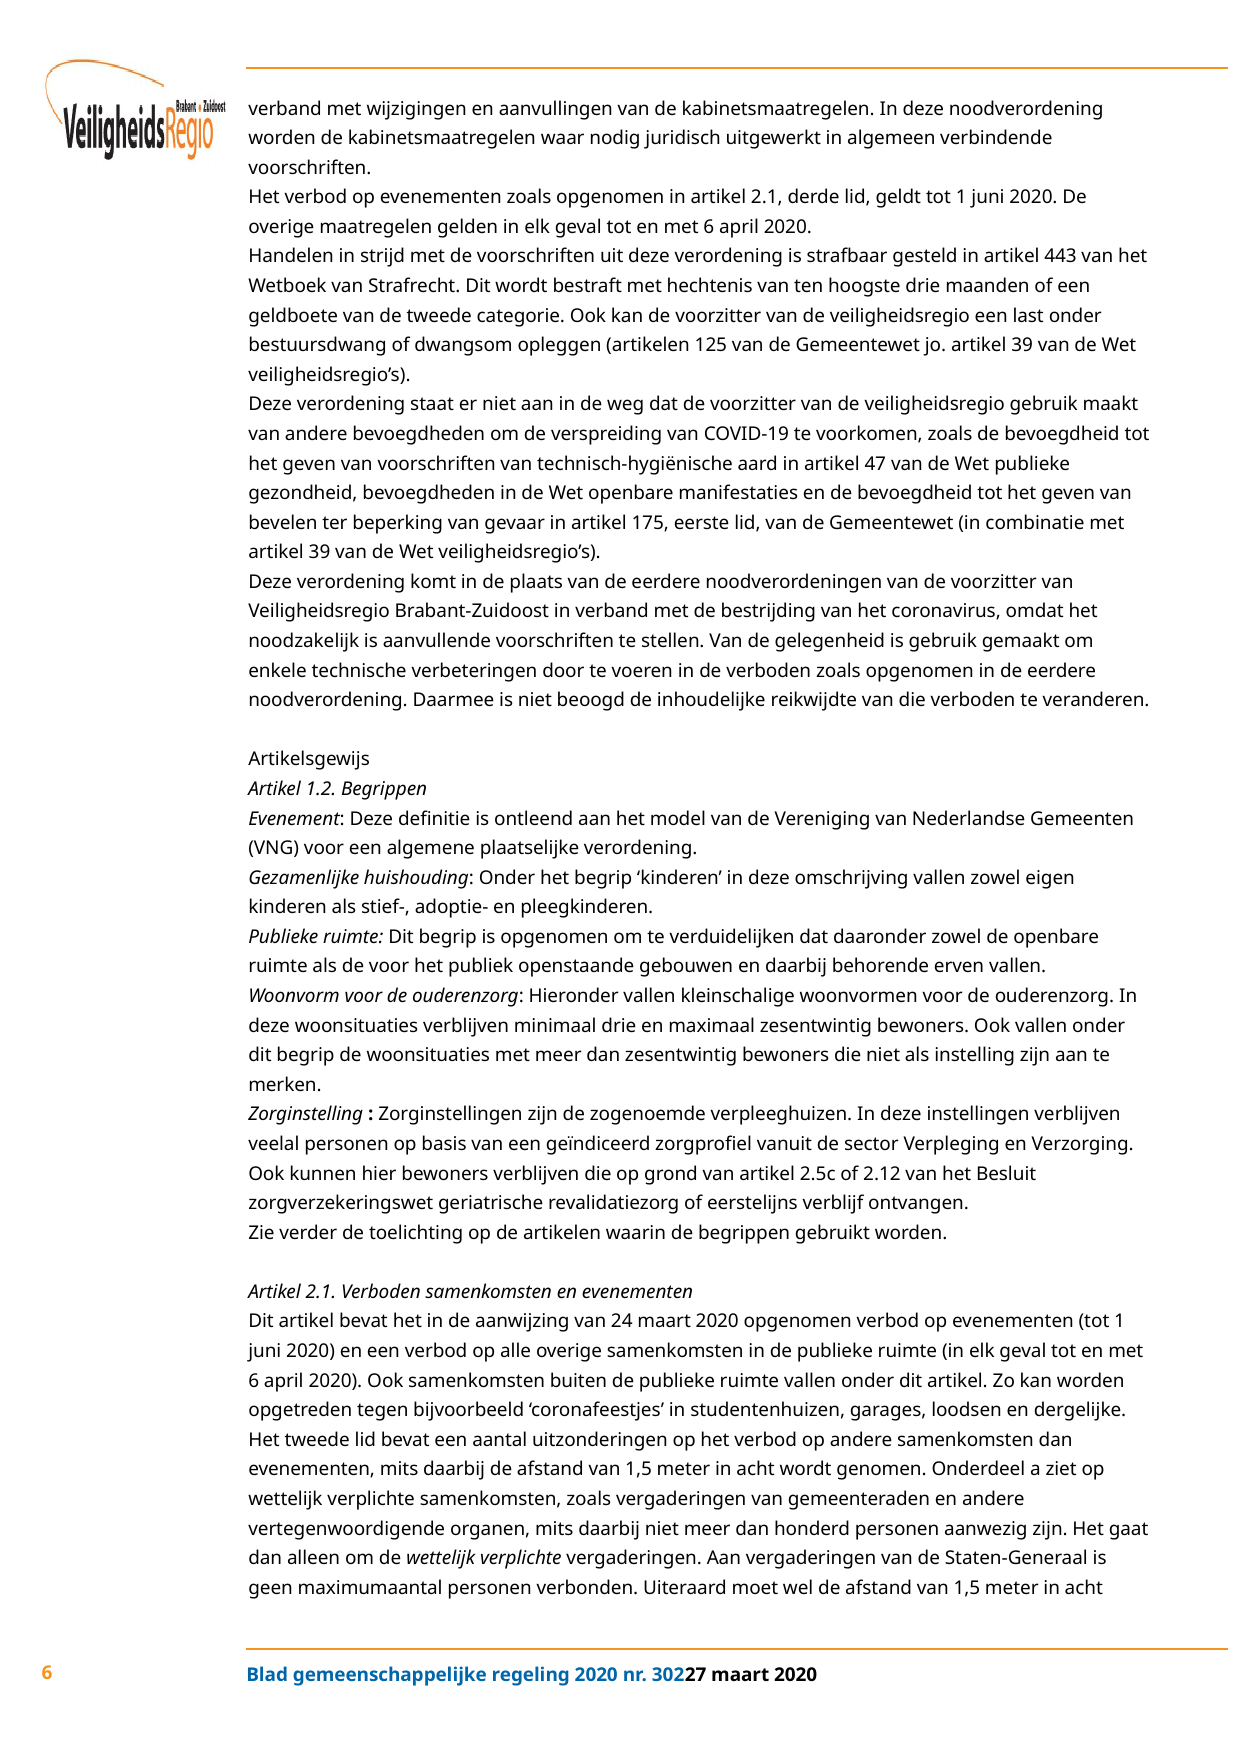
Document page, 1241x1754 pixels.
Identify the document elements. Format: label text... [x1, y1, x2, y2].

text Het tweede lid bevat een aantal uitzonderingen op het verbod op andere samenkomsten dan evenementen, mits daarbij de afstand van 1,5 meter in acht wordt genomen. Onderdeel a ziet op wettelijk verplichte samenkomsten, zoals vergaderingen van gemeenteraden en andere vertegenwoordigende organen, mits daarbij niet meer dan honderd personen aanwezig zijn. Het gaat dan alleen om de wettelijk verplichte vergaderingen. Aan vergaderingen van de Staten-Generaal is geen maximumaantal personen verbonden. Uiteraard moet wel de afstand van 1,5 meter in acht [248, 1426, 1152, 1600]
text Het verbod op evenementen zoals opgenomen in artikel 2.1, derde lid, geldt tot 1 juni 2020. De overige maatregelen gelden in elk geval tot en met 6 april 2020. [248, 183, 1152, 239]
text verband met wijzigingen en aanvullingen van de kabinetsmaatregelen. In deze noodverordening worden de kabinetsmaatregelen waar nodig juridisch uitgewerkt in algemeen verbindende voorschriften. [248, 95, 1152, 180]
text Handelen in strijd met de voorschriften uit deze verordening is strafbaar gesteld in artikel 443 van het Wetboek van Strafrecht. Dit wordt bestraft met hechtenis van ten hoogste drie maanden of een geldboete van de tweede categorie. Ook kan de voorzitter van de veiligheidsregio een last onder bestuursdwang of dwangsom opleggen (artikelen 125 van de Gemeentewet jo. artikel 39 van de Wet veiligheidsregio’s). [248, 243, 1152, 387]
text Zorginstelling : Zorginstellingen zijn de zogenoemde verpleeghuizen. In deze instellingen verblijven veelal personen op basis van een geïndiceerd zorgprofiel vanuit de sector Verpleging en Verzorging. Ook kunnen hier bewoners verblijven die op grond van artikel 2.5c of 2.12 van het Besluit zorgverzekeringswet geriatrische revalidatiezorg of eerstelijns verblijf ontvangen. [248, 1101, 1152, 1215]
picture [41, 47, 231, 172]
text Zie verder de toelichting op de artikelen waarin de begrippen gebruikt worden. [248, 1219, 1152, 1245]
text Publieke ruimte: Dit begrip is opgenomen om te verduidelijken dat daaronder zowel de openbare ruimte als de voor het publiek openstaande gebouwen en daarbij behorende erven vallen. [248, 923, 1152, 978]
text Woonvorm voor de ouderenzorg: Hieronder vallen kleinschalige woonvormen voor de ouderenzorg. In deze woonsituaties verblijven minimaal drie en maximaal zesentwintig bewoners. Ook vallen onder dit begrip de woonsituaties met meer dan zesentwintig bewoners die niet als instelling zijn aan te merken. [248, 982, 1152, 1097]
text Deze verordening staat er niet aan in de weg dat de voorzitter van de veiligheidsregio gebruik maakt van andere bevoegdheden om de verspreiding van COVID-19 te voorkomen, zoals de bevoegdheid tot het geven van voorschriften van technisch-hygiënische aard in artikel 47 van de Wet publieke gezondheid, bevoegdheden in de Wet openbare manifestaties en de bevoegdheid tot het geven van bevelen ter beperking van gevaar in artikel 175, eerste lid, van de Gemeentewet (in combinatie met artikel 39 van de Wet veiligheidsregio’s). [248, 391, 1152, 564]
text Deze verordening komt in de plaats van de eerdere noodverordeningen van de voorzitter van Veiligheidsregio Brabant-Zuidoost in verband met de bestrijding van het coronavirus, omdat het noodzakelijk is aanvullende voorschriften te stellen. Van de gelegenheid is gebruik gemaakt om enkele technische verbeteringen door te voeren in de verboden zoals opgenomen in de eerdere noodverordening. Daarmee is niet beoogd de inhoudelijke reikwijdte van die verboden te veranderen. [248, 568, 1152, 712]
text Evenement: Deze definitie is ontleend aan het model van de Vereniging van Nederlandse Gemeenten (VNG) voor een algemene plaatselijke verordening. [248, 805, 1152, 860]
text Artikel 2.1. Verboden samenkomsten en evenementen [248, 1278, 1152, 1304]
text Gezamenlijke huishouding: Onder het begrip ‘kinderen’ in deze omschrijving vallen zowel eigen kinderen als stief-, adoptie- en pleegkinderen. [248, 864, 1152, 919]
text Artikel 1.2. Begrippen [248, 775, 1152, 801]
text Artikelsgewijs [248, 746, 1152, 771]
text Dit artikel bevat het in de aanwijzing van 24 maart 2020 opgenomen verbod op evenementen (tot 1 juni 2020) en een verbod op alle overige samenkomsten in de publieke ruimte (in elk geval tot en met 6 april 2020). Ook samenkomsten buiten de publieke ruimte vallen onder dit artikel. Zo kan worden opgetreden tegen bijvoorbeeld ‘coronafeestjes’ in studentenhuizen, garages, loodsen en dergelijke. [248, 1308, 1152, 1422]
